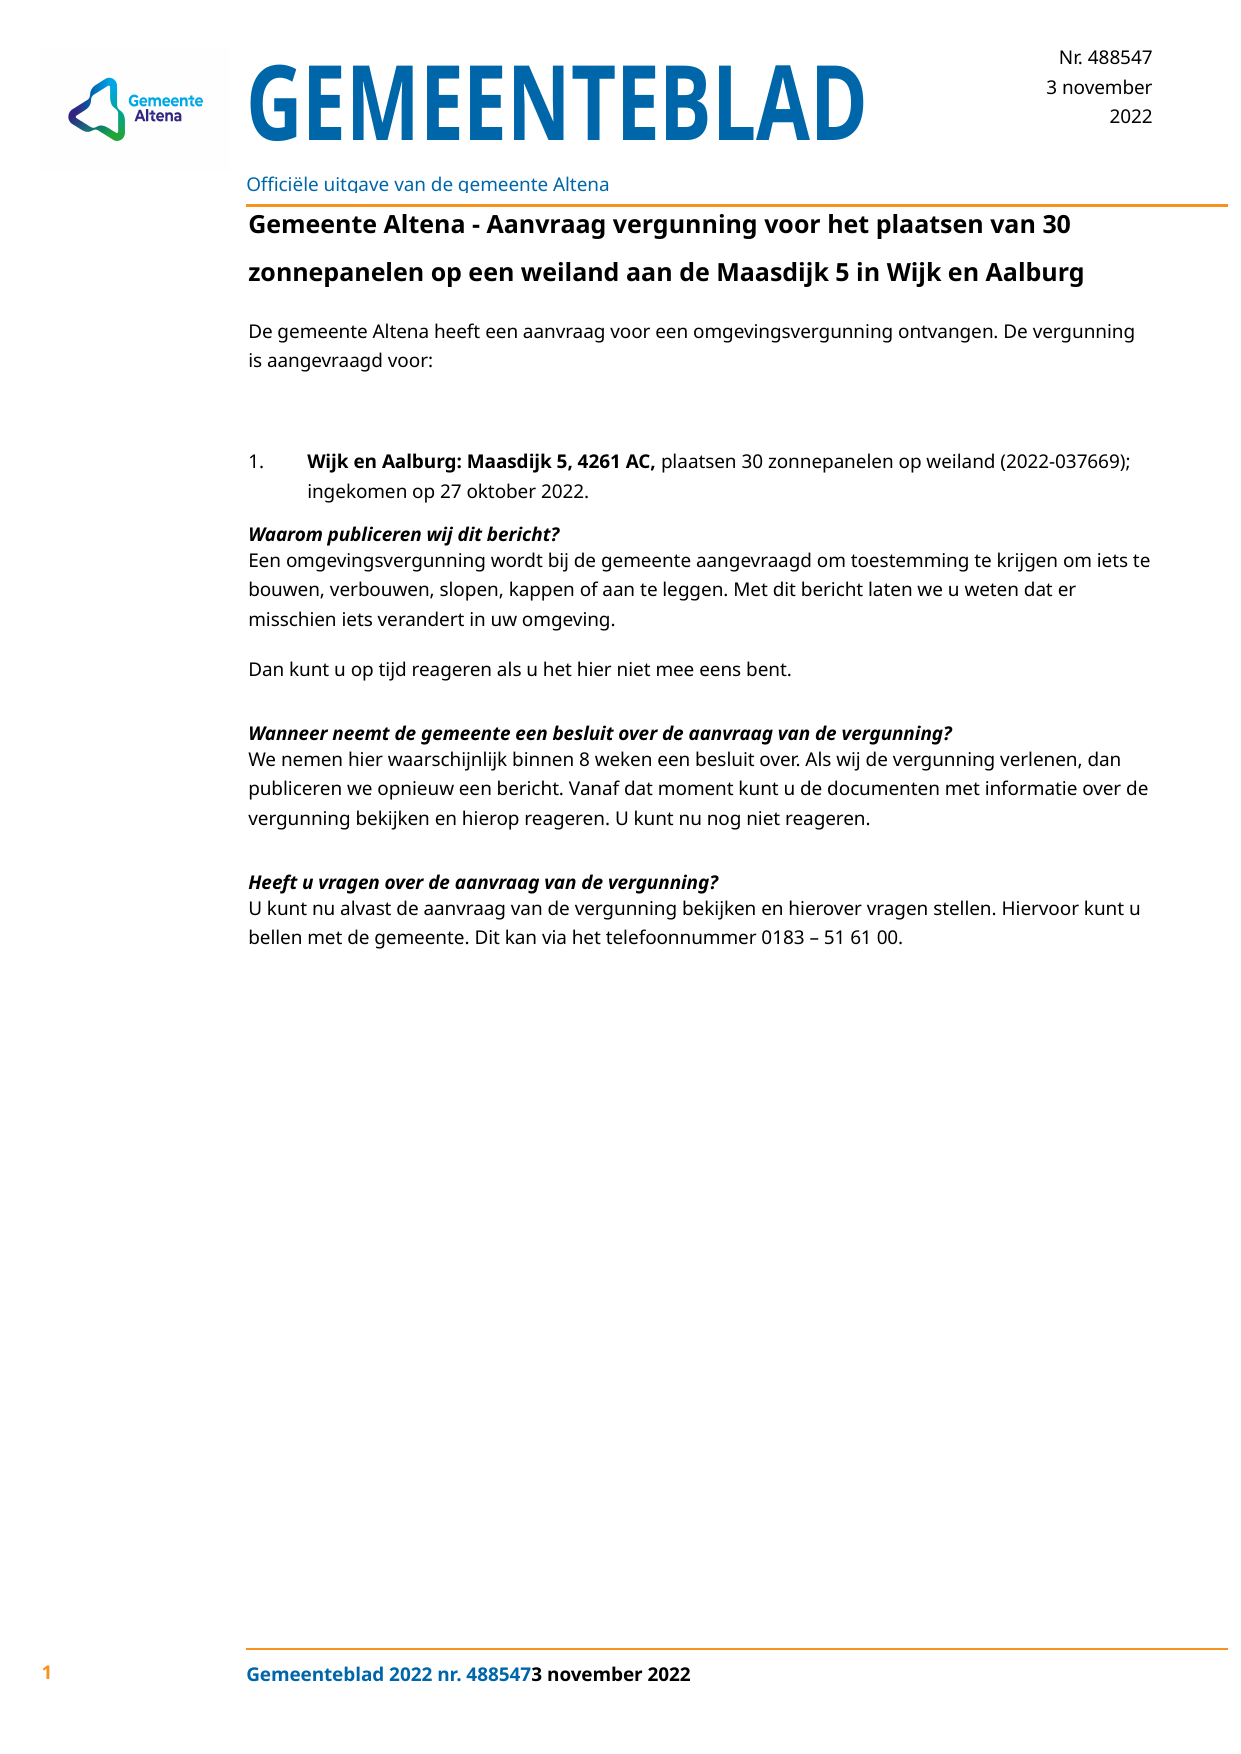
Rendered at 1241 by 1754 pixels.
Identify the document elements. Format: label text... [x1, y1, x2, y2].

text Een omgevingsvergunning wordt bij de gemeente aangevraagd om toestemming te krijgen om iets te bouwen, verbouwen, slopen, kappen of aan te leggen. Met dit bericht laten we u weten dat er misschien iets verandert in uw omgeving. [248, 547, 1152, 632]
text Gemeente Altena - Aanvraag vergunning voor het plaatsen van 30 zonnepanelen op een weiland aan de Maasdijk 5 in Wijk en Aalburg [248, 207, 1152, 288]
text De gemeente Altena heeft een aanvraag voor een omgevingsvergunning ontvangen. De vergunning is aangevraagd voor: [248, 318, 1152, 373]
text We nemen hier waarschijnlijk binnen 8 weken een besluit over. Als wij de vergunning verlenen, dan publiceren we opnieuw een bericht. Vanaf dat moment kunt u de documenten met informatie over de vergunning bekijken en hierop reageren. U kunt nu nog niet reageren. [248, 746, 1152, 831]
list Wijk en Aalburg: Maasdijk 5, 4261 AC, plaatsen 30 zonnepanelen op weiland (2022-037669); ingekomen op 27 oktober 2022. [248, 448, 1152, 504]
text U kunt nu alvast de aanvraag van de vergunning bekijken en hierover vragen stellen. Hiervoor kunt u bellen met de gemeente. Dit kan via het telefoonnummer 0183 – 51 61 00. [248, 895, 1152, 950]
picture [41, 47, 231, 172]
text Dan kunt u op tijd reageren als u het hier niet mee eens bent. [248, 656, 1152, 682]
text Wanneer neemt de gemeente een besluit over de aanvraag van de vergunning? [248, 720, 1152, 746]
text Waarom publiceren wij dit bericht? [248, 521, 1152, 547]
text Heeft u vragen over de aanvraag van de vergunning? [248, 869, 1152, 895]
